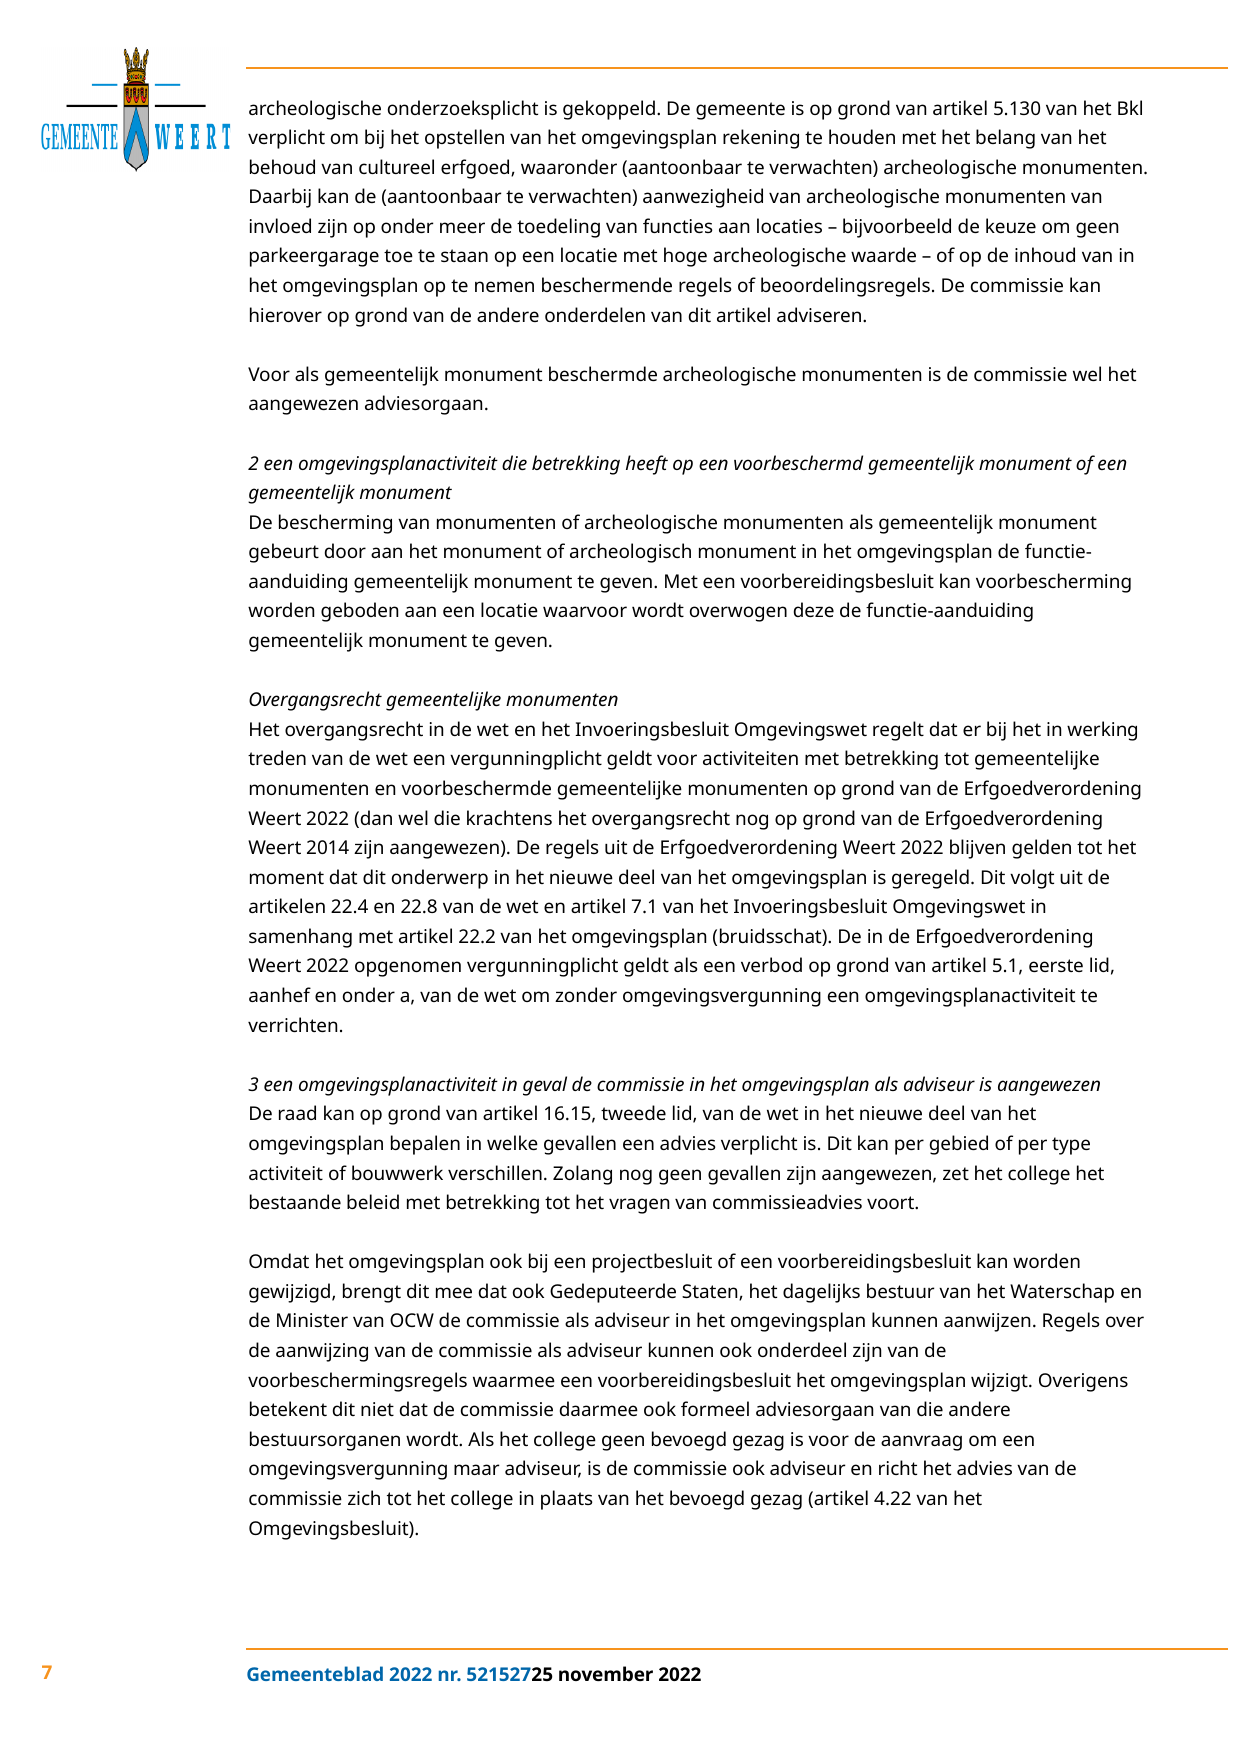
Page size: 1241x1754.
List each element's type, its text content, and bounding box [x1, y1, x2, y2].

text 2 een omgevingsplanactiviteit die betrekking heeft op een voorbeschermd gemeentelijk monument of een gemeentelijk monument [248, 450, 1152, 505]
text archeologische onderzoeksplicht is gekoppeld. De gemeente is op grond van artikel 5.130 van het Bkl verplicht om bij het opstellen van het omgevingsplan rekening te houden met het belang van het behoud van cultureel erfgoed, waaronder (aantoonbaar te verwachten) archeologische monumenten. Daarbij kan de (aantoonbaar te verwachten) aanwezigheid van archeologische monumenten van invloed zijn op onder meer de toedeling van functies aan locaties – bijvoorbeeld de keuze om geen parkeergarage toe te staan op een locatie met hoge archeologische waarde – of op de inhoud van in het omgevingsplan op te nemen beschermende regels of beoordelingsregels. De commissie kan hierover op grond van de andere onderdelen van dit artikel adviseren. [248, 95, 1152, 328]
text Het overgangsrecht in de wet en het Invoeringsbesluit Omgevingswet regelt dat er bij het in werking treden van de wet een vergunningplicht geldt voor activiteiten met betrekking tot gemeentelijke monumenten en voorbeschermde gemeentelijke monumenten op grond van de Erfgoedverordening Weert 2022 (dan wel die krachtens het overgangsrecht nog op grond van de Erfgoedverordening Weert 2014 zijn aangewezen). De regels uit de Erfgoedverordening Weert 2022 blijven gelden tot het moment dat dit onderwerp in het nieuwe deel van het omgevingsplan is geregeld. Dit volgt uit de artikelen 22.4 en 22.8 van de wet en artikel 7.1 van het Invoeringsbesluit Omgevingswet in samenhang met artikel 22.2 van het omgevingsplan (bruidsschat). De in de Erfgoedverordening Weert 2022 opgenomen vergunningplicht geldt als een verbod op grond van artikel 5.1, eerste lid, aanhef en onder a, van de wet om zonder omgevingsvergunning een omgevingsplanactiviteit te verrichten. [248, 716, 1152, 1038]
picture [41, 47, 231, 172]
text 3 een omgevingsplanactiviteit in geval de commissie in het omgevingsplan als adviseur is aangewezen [248, 1071, 1152, 1097]
text De bescherming van monumenten of archeologische monumenten als gemeentelijk monument gebeurt door aan het monument of archeologisch monument in het omgevingsplan de functie-aanduiding gemeentelijk monument te geven. Met een voorbereidingsbesluit kan voorbescherming worden geboden aan een locatie waarvoor wordt overwogen deze de functie-aanduiding gemeentelijk monument te geven. [248, 509, 1152, 653]
text Overgangsrecht gemeentelijke monumenten [248, 686, 1152, 712]
text De raad kan op grond van artikel 16.15, tweede lid, van de wet in het nieuwe deel van het omgevingsplan bepalen in welke gevallen een advies verplicht is. Dit kan per gebied of per type activiteit of bouwwerk verschillen. Zolang nog geen gevallen zijn aangewezen, zet het college het bestaande beleid met betrekking tot het vragen van commissieadvies voort. [248, 1101, 1152, 1215]
text Omdat het omgevingsplan ook bij een projectbesluit of een voorbereidingsbesluit kan worden gewijzigd, brengt dit mee dat ook Gedeputeerde Staten, het dagelijks bestuur van het Waterschap en de Minister van OCW de commissie als adviseur in het omgevingsplan kunnen aanwijzen. Regels over de aanwijzing van de commissie als adviseur kunnen ook onderdeel zijn van de voorbeschermingsregels waarmee een voorbereidingsbesluit het omgevingsplan wijzigt. Overigens betekent dit niet dat de commissie daarmee ook formeel adviesorgaan van die andere bestuursorganen wordt. Als het college geen bevoegd gezag is voor de aanvraag om een omgevingsvergunning maar adviseur, is de commissie ook adviseur en richt het advies van de commissie zich tot het college in plaats van het bevoegd gezag (artikel 4.22 van het Omgevingsbesluit). [248, 1248, 1152, 1541]
text Voor als gemeentelijk monument beschermde archeologische monumenten is de commissie wel het aangewezen adviesorgaan. [248, 361, 1152, 416]
